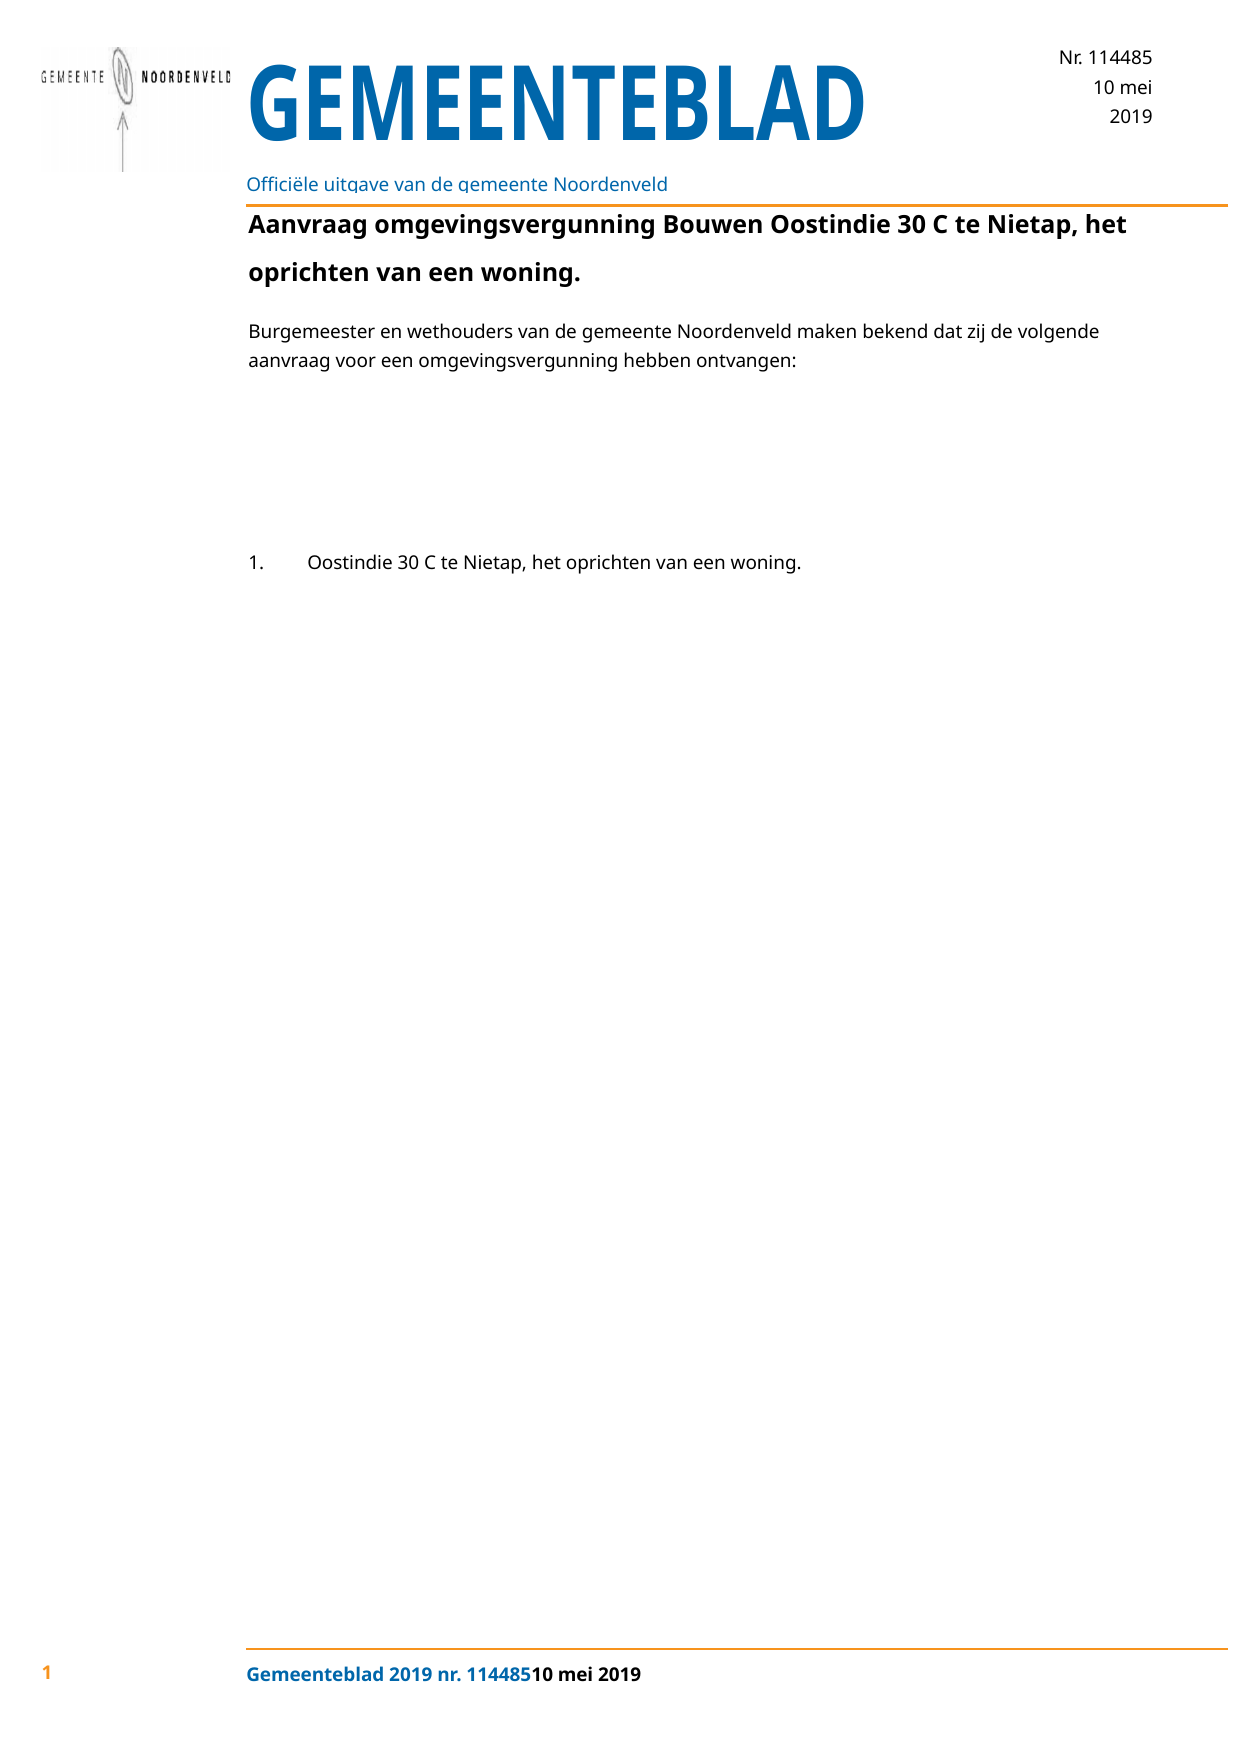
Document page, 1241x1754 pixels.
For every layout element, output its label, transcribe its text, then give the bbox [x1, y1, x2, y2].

list Oostindie 30 C te Nietap, het oprichten van een woning. [248, 549, 1152, 575]
text Aanvraag omgevingsvergunning Bouwen Oostindie 30 C te Nietap, het oprichten van een woning. [248, 207, 1152, 288]
text Burgemeester en wethouders van de gemeente Noordenveld maken bekend dat zij de volgende aanvraag voor een omgevingsvergunning hebben ontvangen: [248, 318, 1152, 373]
picture [41, 47, 231, 172]
